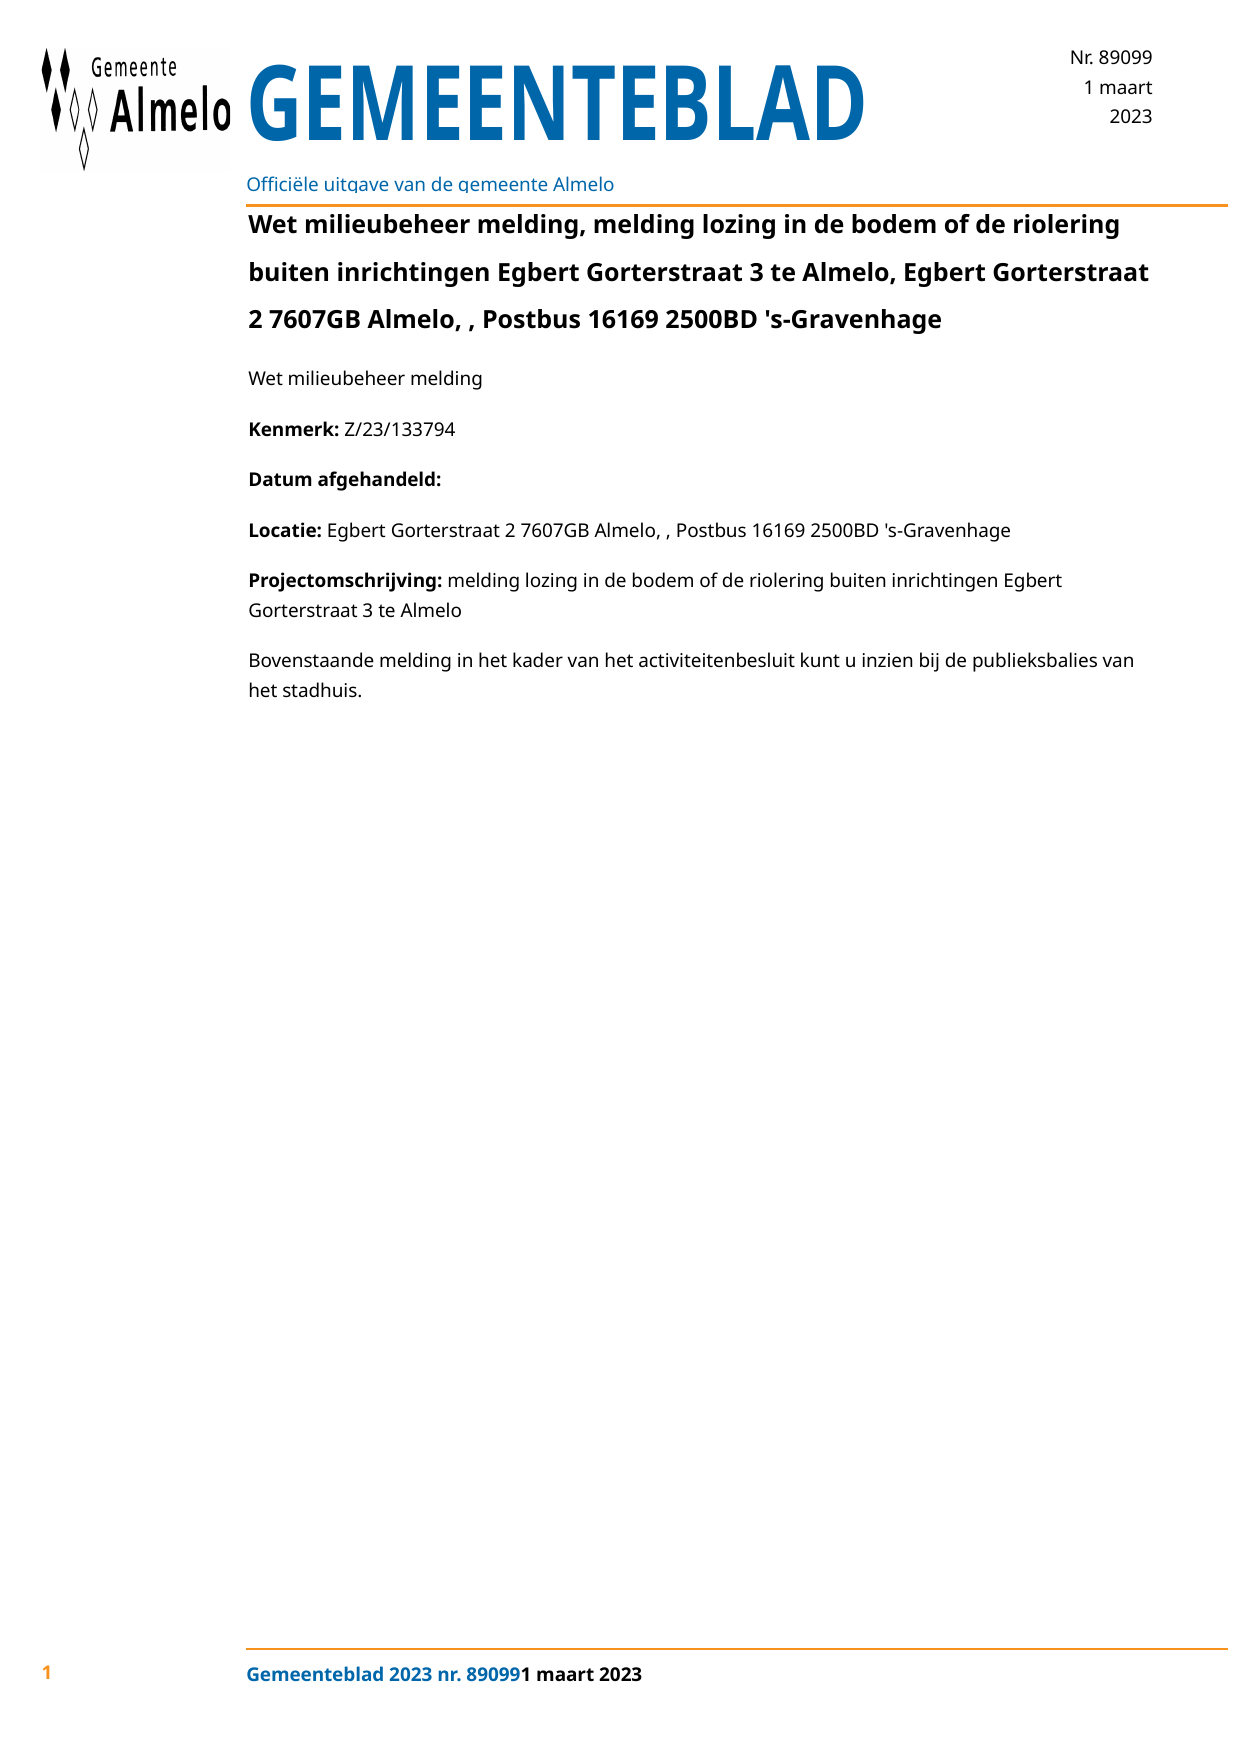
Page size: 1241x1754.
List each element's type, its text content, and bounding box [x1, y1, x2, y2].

text Kenmerk: Z/23/133794 [248, 416, 1152, 442]
text Wet milieubeheer melding, melding lozing in de bodem of de riolering buiten inrichtingen Egbert Gorterstraat 3 te Almelo, Egbert Gorterstraat 2 7607GB Almelo, , Postbus 16169 2500BD 's-Gravenhage [248, 207, 1152, 336]
picture [41, 47, 231, 172]
text Projectomschrijving: melding lozing in de bodem of de riolering buiten inrichtingen Egbert Gorterstraat 3 te Almelo [248, 567, 1152, 622]
text Bovenstaande melding in het kader van het activiteitenbesluit kunt u inzien bij de publieksbalies van het stadhuis. [248, 647, 1152, 702]
text Datum afgehandeld: [248, 466, 1152, 492]
text Wet milieubeheer melding [248, 366, 1152, 391]
text Locatie: Egbert Gorterstraat 2 7607GB Almelo, , Postbus 16169 2500BD 's-Gravenhage [248, 517, 1152, 542]
